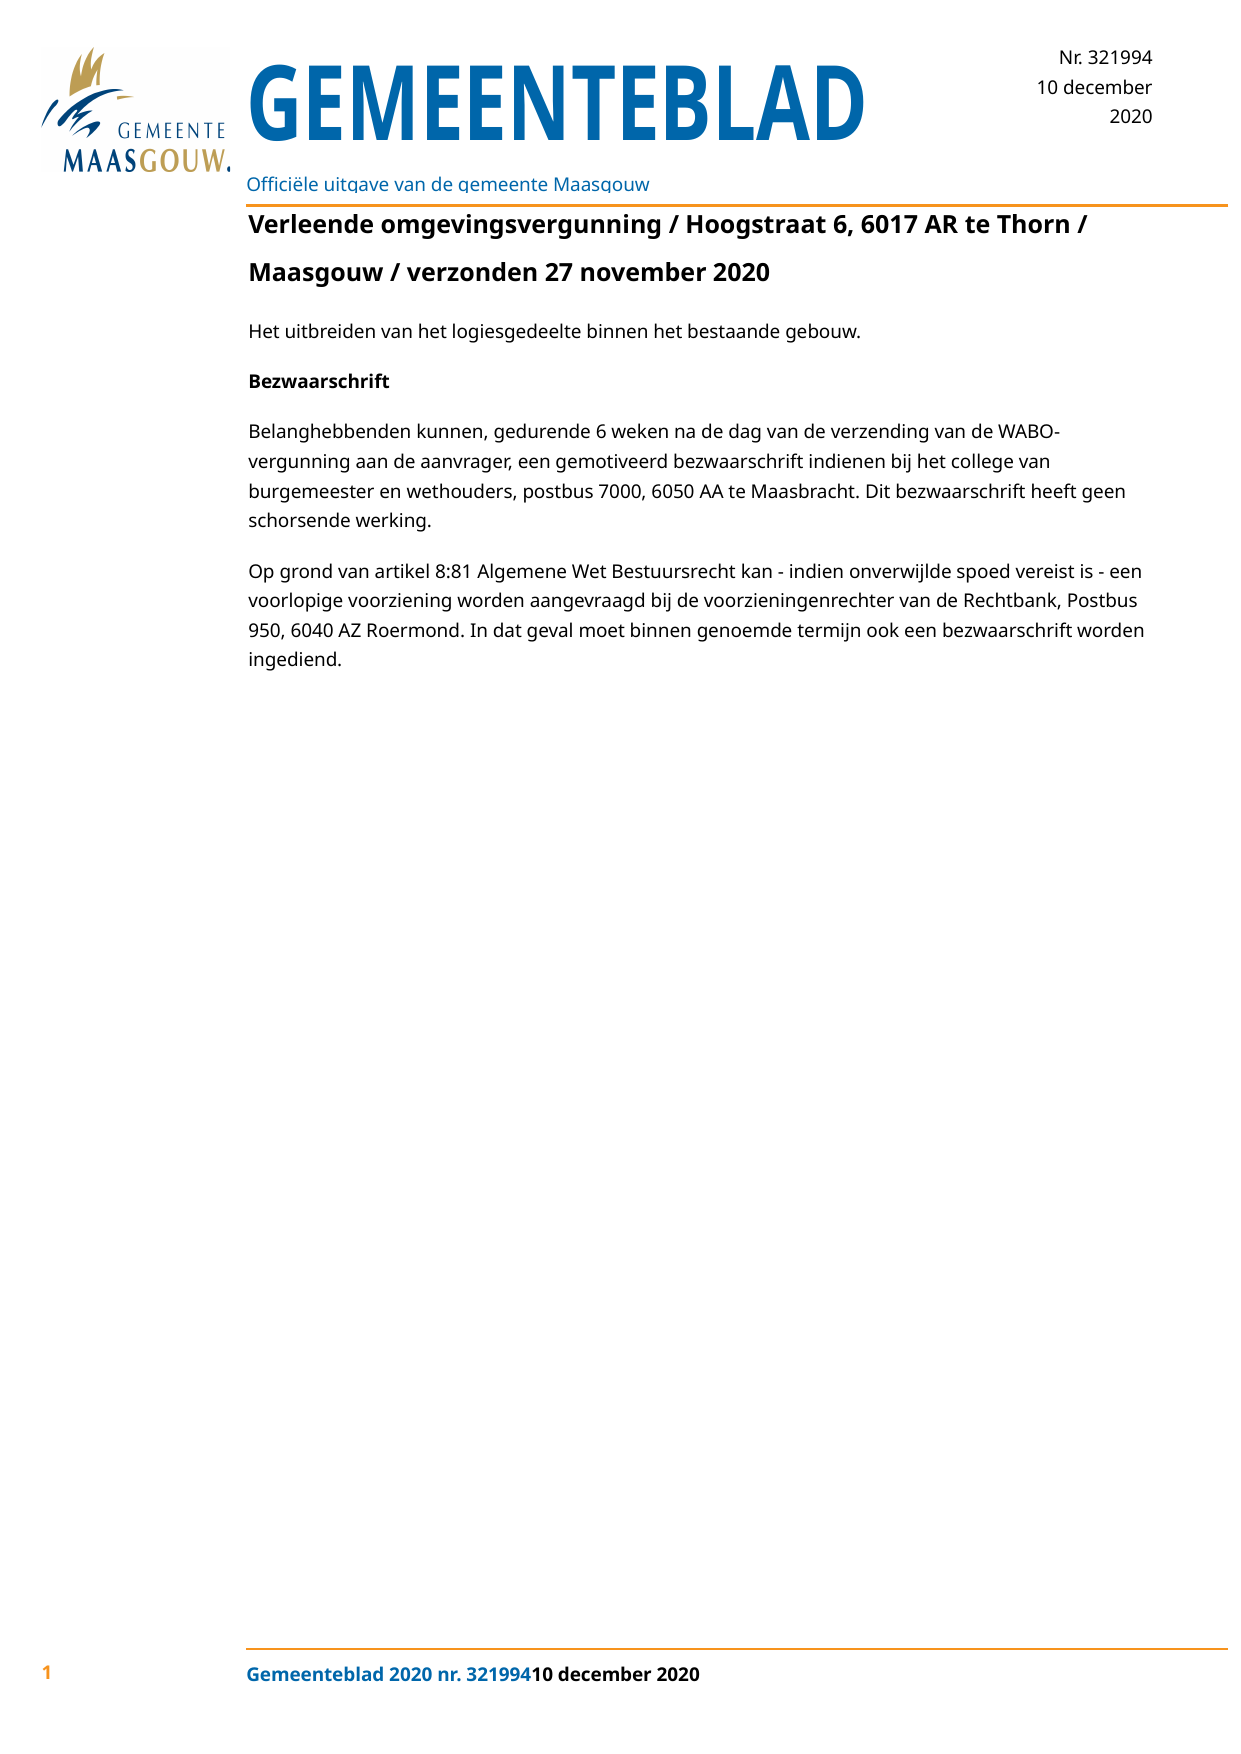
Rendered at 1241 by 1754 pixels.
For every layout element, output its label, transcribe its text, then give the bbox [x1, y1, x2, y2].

text Het uitbreiden van het logiesgedeelte binnen het bestaande gebouw. [248, 318, 1152, 344]
text Belanghebbenden kunnen, gedurende 6 weken na de dag van de verzending van de WABO-vergunning aan de aanvrager, een gemotiveerd bezwaarschrift indienen bij het college van burgemeester en wethouders, postbus 7000, 6050 AA te Maasbracht. Dit bezwaarschrift heeft geen schorsende werking. [248, 419, 1152, 533]
text Bezwaarschrift [248, 368, 1152, 394]
picture [41, 47, 231, 172]
text Op grond van artikel 8:81 Algemene Wet Bestuursrecht kan - indien onverwijlde spoed vereist is - een voorlopige voorziening worden aangevraagd bij de voorzieningenrechter van de Rechtbank, Postbus 950, 6040 AZ Roermond. In dat geval moet binnen genoemde termijn ook een bezwaarschrift worden ingediend. [248, 558, 1152, 672]
text Verleende omgevingsvergunning / Hoogstraat 6, 6017 AR te Thorn / Maasgouw / verzonden 27 november 2020 [248, 207, 1152, 288]
